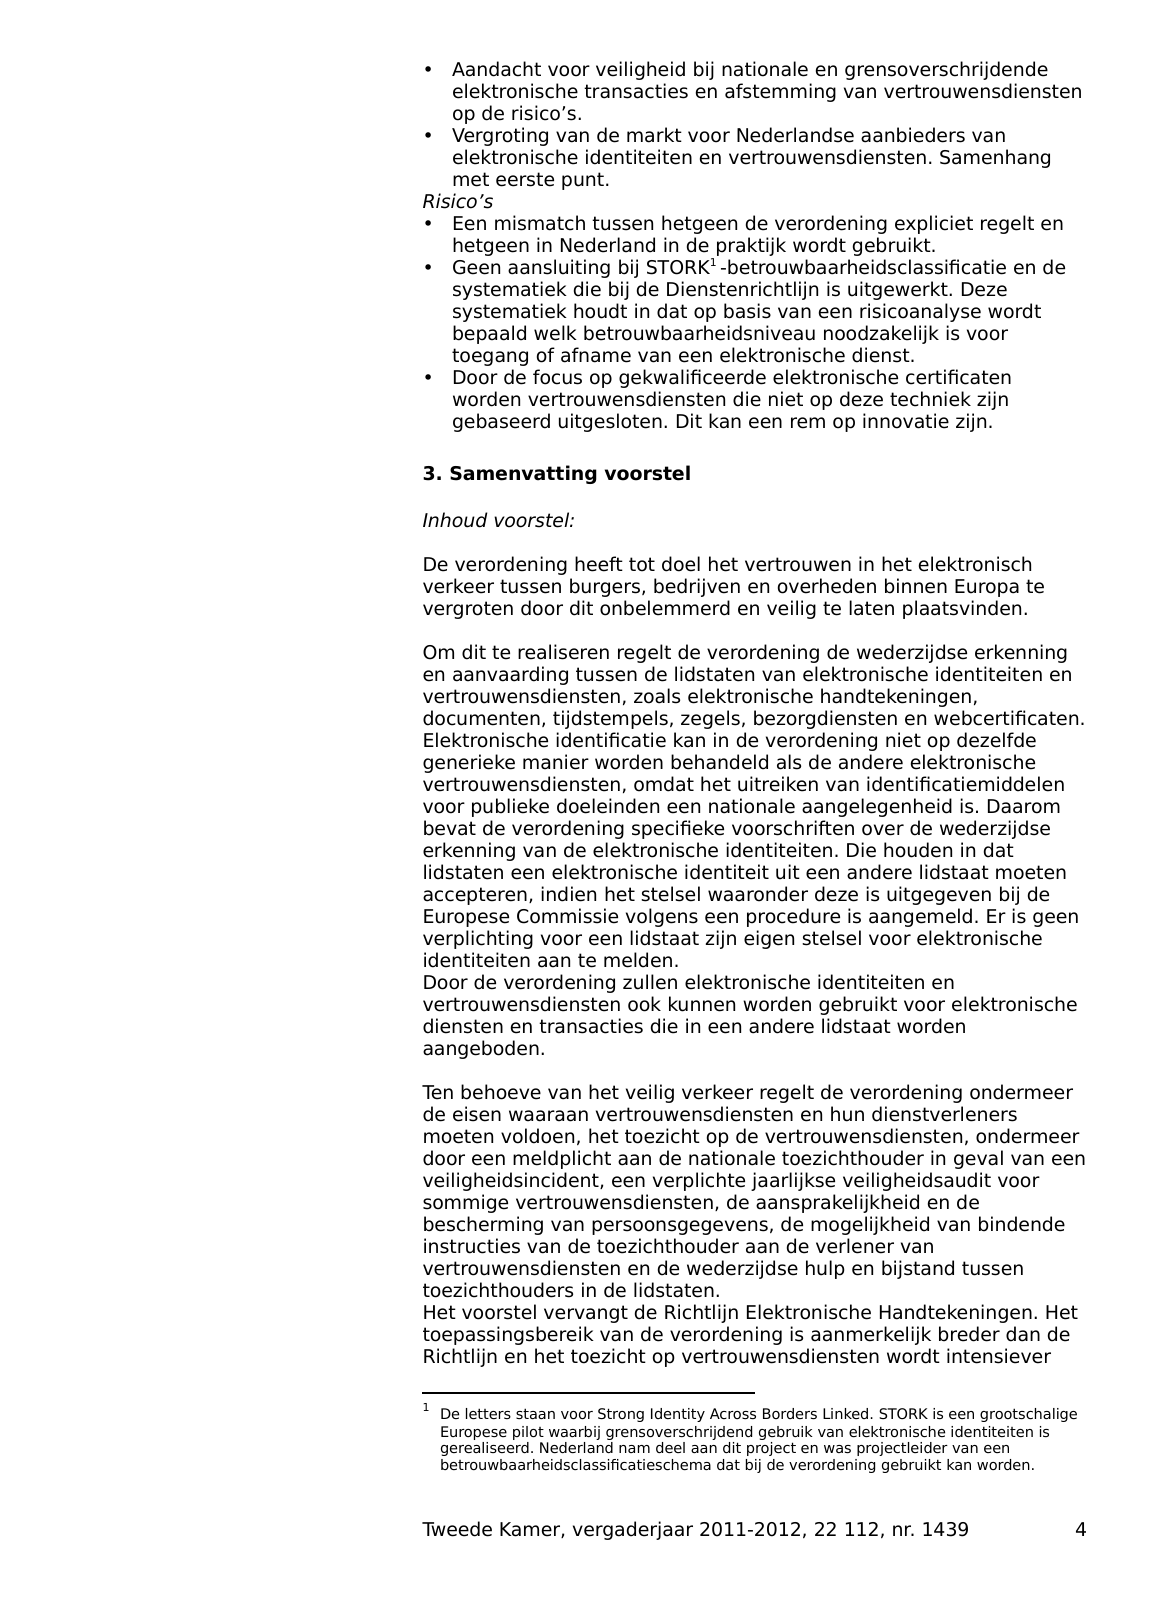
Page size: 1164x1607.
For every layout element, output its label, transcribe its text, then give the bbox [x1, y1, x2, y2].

text De verordening heeft tot doel het vertrouwen in het elektronisch verkeer tussen burgers, bedrijven en overheden binnen Europa te vergroten door dit onbelemmerd en veilig te laten plaatsvinden. [422, 554, 1087, 620]
text De letters staan voor Strong Identity Across Borders Linked. STORK is een grootschalige Europese pilot waarbij grensoverschrijdend gebruik van elektronische identiteiten is gerealiseerd. Nederland nam deel aan dit project en was projectleider van een betrouwbaarheidsclassificatieschema dat bij de verordening gebruikt kan worden. [422, 1402, 1087, 1474]
text • Geen aansluiting bij STORK-betrouwbaarheidsclassificatie en de systematiek die bij de Dienstenrichtlijn is uitgewerkt. Deze systematiek houdt in dat op basis van een risicoanalyse wordt bepaald welk betrouwbaarheidsniveau noodzakelijk is voor toegang of afname van een elektronische dienst. [422, 257, 1087, 367]
text • Vergroting van de markt voor Nederlandse aanbieders van elektronische identiteiten en vertrouwensdiensten. Samenhang met eerste punt. [422, 125, 1087, 191]
text Om dit te realiseren regelt de verordening de wederzijdse erkenning en aanvaarding tussen de lidstaten van elektronische identiteiten en vertrouwensdiensten, zoals elektronische handtekeningen, documenten, tijdstempels, zegels, bezorgdiensten en webcertificaten. Elektronische identificatie kan in de verordening niet op dezelfde generieke manier worden behandeld als de andere elektronische vertrouwensdiensten, omdat het uitreiken van identificatiemiddelen voor publieke doeleinden een nationale aangelegenheid is. Daarom bevat de verordening specifieke voorschriften over de wederzijdse erkenning van de elektronische identiteiten. Die houden in dat lidstaten een elektronische identiteit uit een andere lidstaat moeten accepteren, indien het stelsel waaronder deze is uitgegeven bij de Europese Commissie volgens een procedure is aangemeld. Er is geen verplichting voor een lidstaat zijn eigen stelsel voor elektronische identiteiten aan te melden. [422, 642, 1087, 972]
text Door de verordening zullen elektronische identiteiten en vertrouwensdiensten ook kunnen worden gebruikt voor elektronische diensten en transacties die in een andere lidstaat worden aangeboden. [422, 972, 1087, 1059]
text • Een mismatch tussen hetgeen de verordening expliciet regelt en hetgeen in Nederland in de praktijk wordt gebruikt. [422, 213, 1087, 257]
text Ten behoeve van het veilig verkeer regelt de verordening ondermeer de eisen waaraan vertrouwensdiensten en hun dienstverleners moeten voldoen, het toezicht op de vertrouwensdiensten, ondermeer door een meldplicht aan de nationale toezichthouder in geval van een veiligheidsincident, een verplichte jaarlijkse veiligheidsaudit voor sommige vertrouwensdiensten, de aansprakelijkheid en de bescherming van persoonsgegevens, de mogelijkheid van bindende instructies van de toezichthouder aan de verlener van vertrouwensdiensten en de wederzijdse hulp en bijstand tussen toezichthouders in de lidstaten. [422, 1082, 1087, 1302]
subtitle 3. Samenvatting voorstel [422, 463, 1087, 485]
text Risico’s [422, 191, 1087, 213]
text • Aandacht voor veiligheid bij nationale en grensoverschrijdende elektronische transacties en afstemming van vertrouwensdiensten op de risico’s. [422, 59, 1087, 125]
subtitle Inhoud voorstel: [422, 510, 1087, 532]
text Het voorstel vervangt de Richtlijn Elektronische Handtekeningen. Het toepassingsbereik van de verordening is aanmerkelijk breder dan de Richtlijn en het toezicht op vertrouwensdiensten wordt intensiever [422, 1302, 1087, 1367]
text • Door de focus op gekwalificeerde elektronische certificaten worden vertrouwensdiensten die niet op deze techniek zijn gebaseerd uitgesloten. Dit kan een rem op innovatie zijn. [422, 367, 1087, 433]
